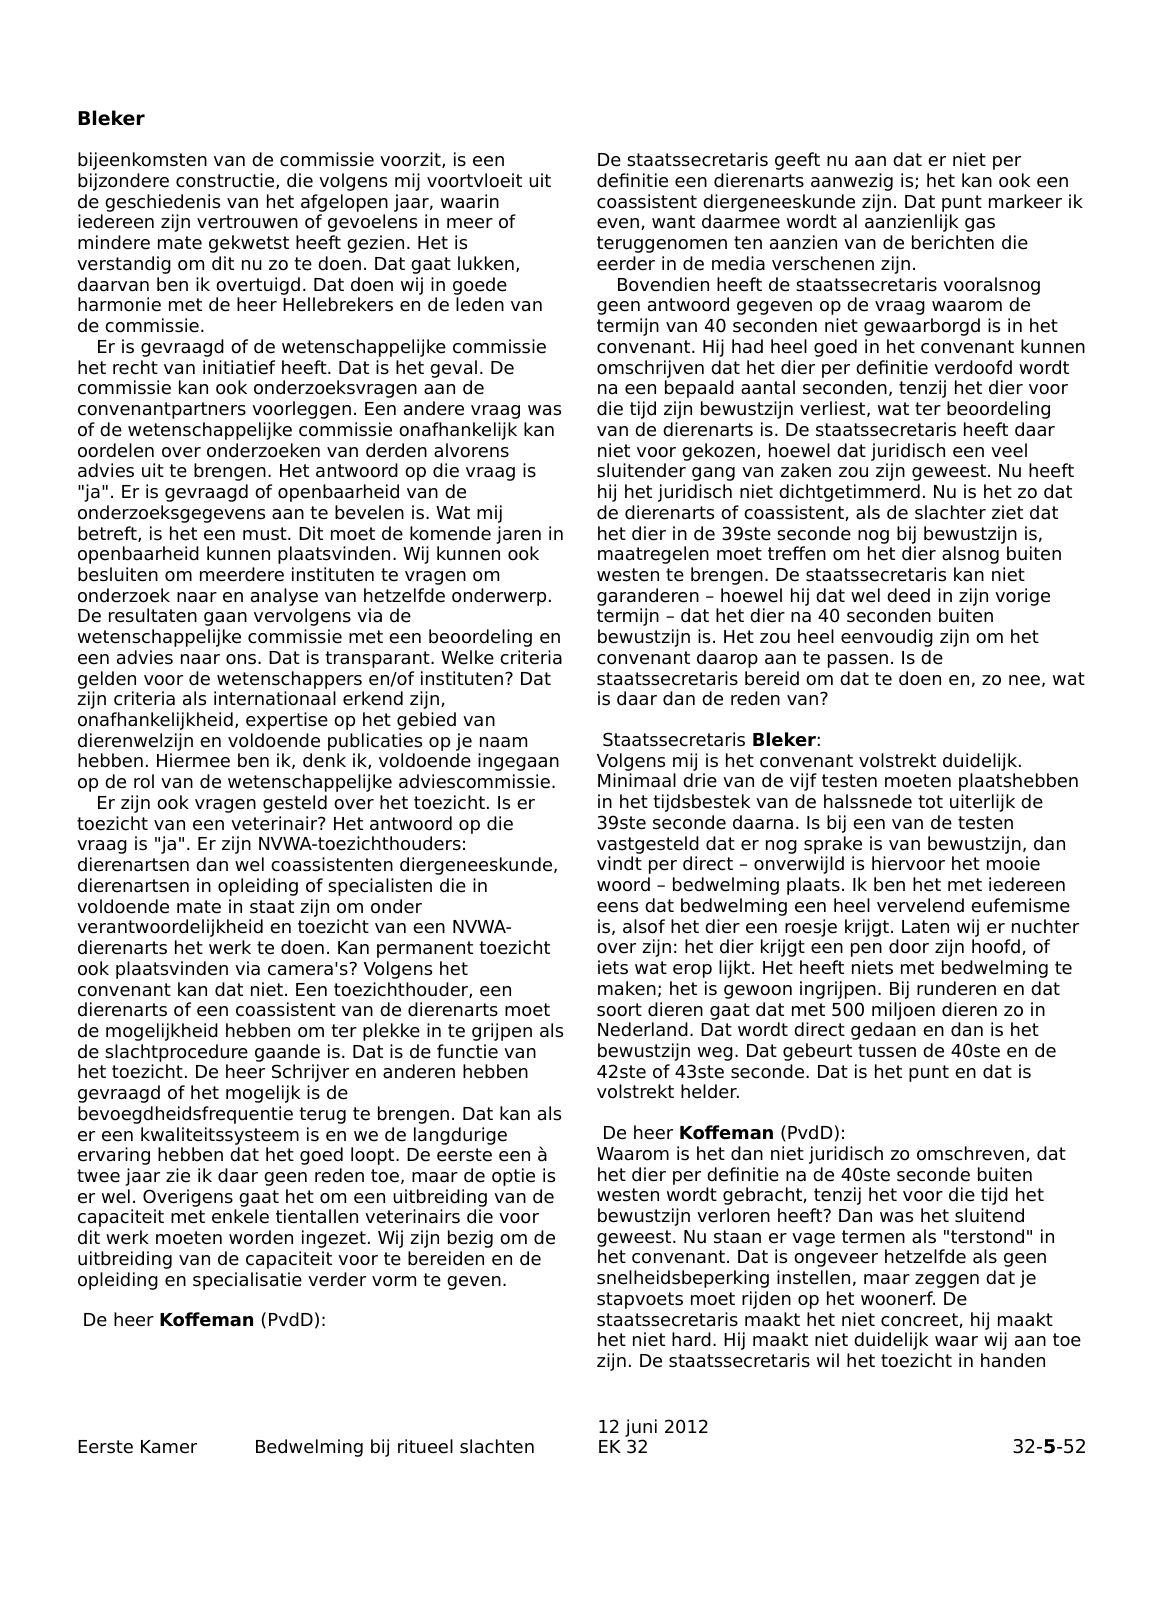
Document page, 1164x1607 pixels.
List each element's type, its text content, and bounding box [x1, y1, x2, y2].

text De staatssecretaris geeft nu aan dat er niet per definitie een dierenarts aanwezig is; het kan ook een coassistent diergeneeskunde zijn. Dat punt markeer ik even, want daarmee wordt al aanzienlijk gas teruggenomen ten aanzien van de berichten die eerder in de media verschenen zijn. [596, 150, 1087, 274]
text De heer Koffeman (PvdD): [77, 1310, 567, 1331]
text bijeenkomsten van de commissie voorzit, is een bijzondere constructie, die volgens mij voortvloeit uit de geschiedenis van het afgelopen jaar, waarin iedereen zijn vertrouwen of gevoelens in meer of mindere mate gekwetst heeft gezien. Het is verstandig om dit nu zo te doen. Dat gaat lukken, daarvan ben ik overtuigd. Dat doen wij in goede harmonie met de heer Hellebrekers en de leden van de commissie. [77, 150, 567, 337]
text Er zijn ook vragen gesteld over het toezicht. Is er toezicht van een veterinair? Het antwoord op die vraag is "ja". Er zijn NVWA-toezichthouders: dierenartsen dan wel coassistenten diergeneeskunde, dierenartsen in opleiding of specialisten die in voldoende mate in staat zijn om onder verantwoordelijkheid en toezicht van een NVWA-dierenarts het werk te doen. Kan permanent toezicht ook plaatsvinden via camera's? Volgens het convenant kan dat niet. Een toezichthouder, een dierenarts of een coassistent van de dierenarts moet de mogelijkheid hebben om ter plekke in te grijpen als de slachtprocedure gaande is. Dat is de functie van het toezicht. De heer Schrijver en anderen hebben gevraagd of het mogelijk is de bevoegdheidsfrequentie terug te brengen. Dat kan als er een kwaliteitssysteem is en we de langdurige ervaring hebben dat het goed loopt. De eerste een à twee jaar zie ik daar geen reden toe, maar de optie is er wel. Overigens gaat het om een uitbreiding van de capaciteit met enkele tientallen veterinairs die voor dit werk moeten worden ingezet. Wij zijn bezig om de uitbreiding van de capaciteit voor te bereiden en de opleiding en specialisatie verder vorm te geven. [77, 793, 567, 1290]
text Volgens mij is het convenant volstrekt duidelijk. Minimaal drie van de vijf testen moeten plaatshebben in het tijdsbestek van de halssnede tot uiterlijk de 39ste seconde daarna. Is bij een van de testen vastgesteld dat er nog sprake is van bewustzijn, dan vindt per direct – onverwijld is hiervoor het mooie woord – bedwelming plaats. Ik ben het met iedereen eens dat bedwelming een heel vervelend eufemisme is, alsof het dier een roesje krijgt. Laten wij er nuchter over zijn: het dier krijgt een pen door zijn hoofd, of iets wat erop lijkt. Het heeft niets met bedwelming te maken; het is gewoon ingrijpen. Bij runderen en dat soort dieren gaat dat met 500 miljoen dieren zo in Nederland. Dat wordt direct gedaan en dan is het bewustzijn weg. Dat gebeurt tussen de 40ste en de 42ste of 43ste seconde. Dat is het punt en dat is volstrekt helder. [596, 751, 1087, 1103]
text Er is gevraagd of de wetenschappelijke commissie het recht van initiatief heeft. Dat is het geval. De commissie kan ook onderzoeksvragen aan de convenantpartners voorleggen. Een andere vraag was of de wetenschappelijke commissie onafhankelijk kan oordelen over onderzoeken van derden alvorens advies uit te brengen. Het antwoord op die vraag is "ja". Er is gevraagd of openbaarheid van de onderzoeksgegevens aan te bevelen is. Wat mij betreft, is het een must. Dit moet de komende jaren in openbaarheid kunnen plaatsvinden. Wij kunnen ook besluiten om meerdere instituten te vragen om onderzoek naar en analyse van hetzelfde onderwerp. De resultaten gaan vervolgens via de wetenschappelijke commissie met een beoordeling en een advies naar ons. Dat is transparant. Welke criteria gelden voor de wetenschappers en/of instituten? Dat zijn criteria als internationaal erkend zijn, onafhankelijkheid, expertise op het gebied van dierenwelzijn en voldoende publicaties op je naam hebben. Hiermee ben ik, denk ik, voldoende ingegaan op de rol van de wetenschappelijke adviescommissie. [77, 337, 567, 793]
text Waarom is het dan niet juridisch zo omschreven, dat het dier per definitie na de 40ste seconde buiten westen wordt gebracht, tenzij het voor die tijd het bewustzijn verloren heeft? Dan was het sluitend geweest. Nu staan er vage termen als "terstond" in het convenant. Dat is ongeveer hetzelfde als geen snelheidsbeperking instellen, maar zeggen dat je stapvoets moet rijden op het woonerf. De staatssecretaris maakt het niet concreet, hij maakt het niet hard. Hij maakt niet duidelijk waar wij aan toe zijn. De staatssecretaris wil het toezicht in handen [596, 1144, 1087, 1372]
text Bovendien heeft de staatssecretaris vooralsnog geen antwoord gegeven op de vraag waarom de termijn van 40 seconden niet gewaarborgd is in het convenant. Hij had heel goed in het convenant kunnen omschrijven dat het dier per definitie verdoofd wordt na een bepaald aantal seconden, tenzij het dier voor die tijd zijn bewustzijn verliest, wat ter beoordeling van de dierenarts is. De staatssecretaris heeft daar niet voor gekozen, hoewel dat juridisch een veel sluitender gang van zaken zou zijn geweest. Nu heeft hij het juridisch niet dichtgetimmerd. Nu is het zo dat de dierenarts of coassistent, als de slachter ziet dat het dier in de 39ste seconde nog bij bewustzijn is, maatregelen moet treffen om het dier alsnog buiten westen te brengen. De staatssecretaris kan niet garanderen – hoewel hij dat wel deed in zijn vorige termijn – dat het dier na 40 seconden buiten bewustzijn is. Het zou heel eenvoudig zijn om het convenant daarop aan te passen. Is de staatssecretaris bereid om dat te doen en, zo nee, wat is daar dan de reden van? [596, 274, 1087, 710]
text De heer Koffeman (PvdD): [596, 1123, 1087, 1144]
text Staatssecretaris Bleker: [596, 730, 1087, 751]
